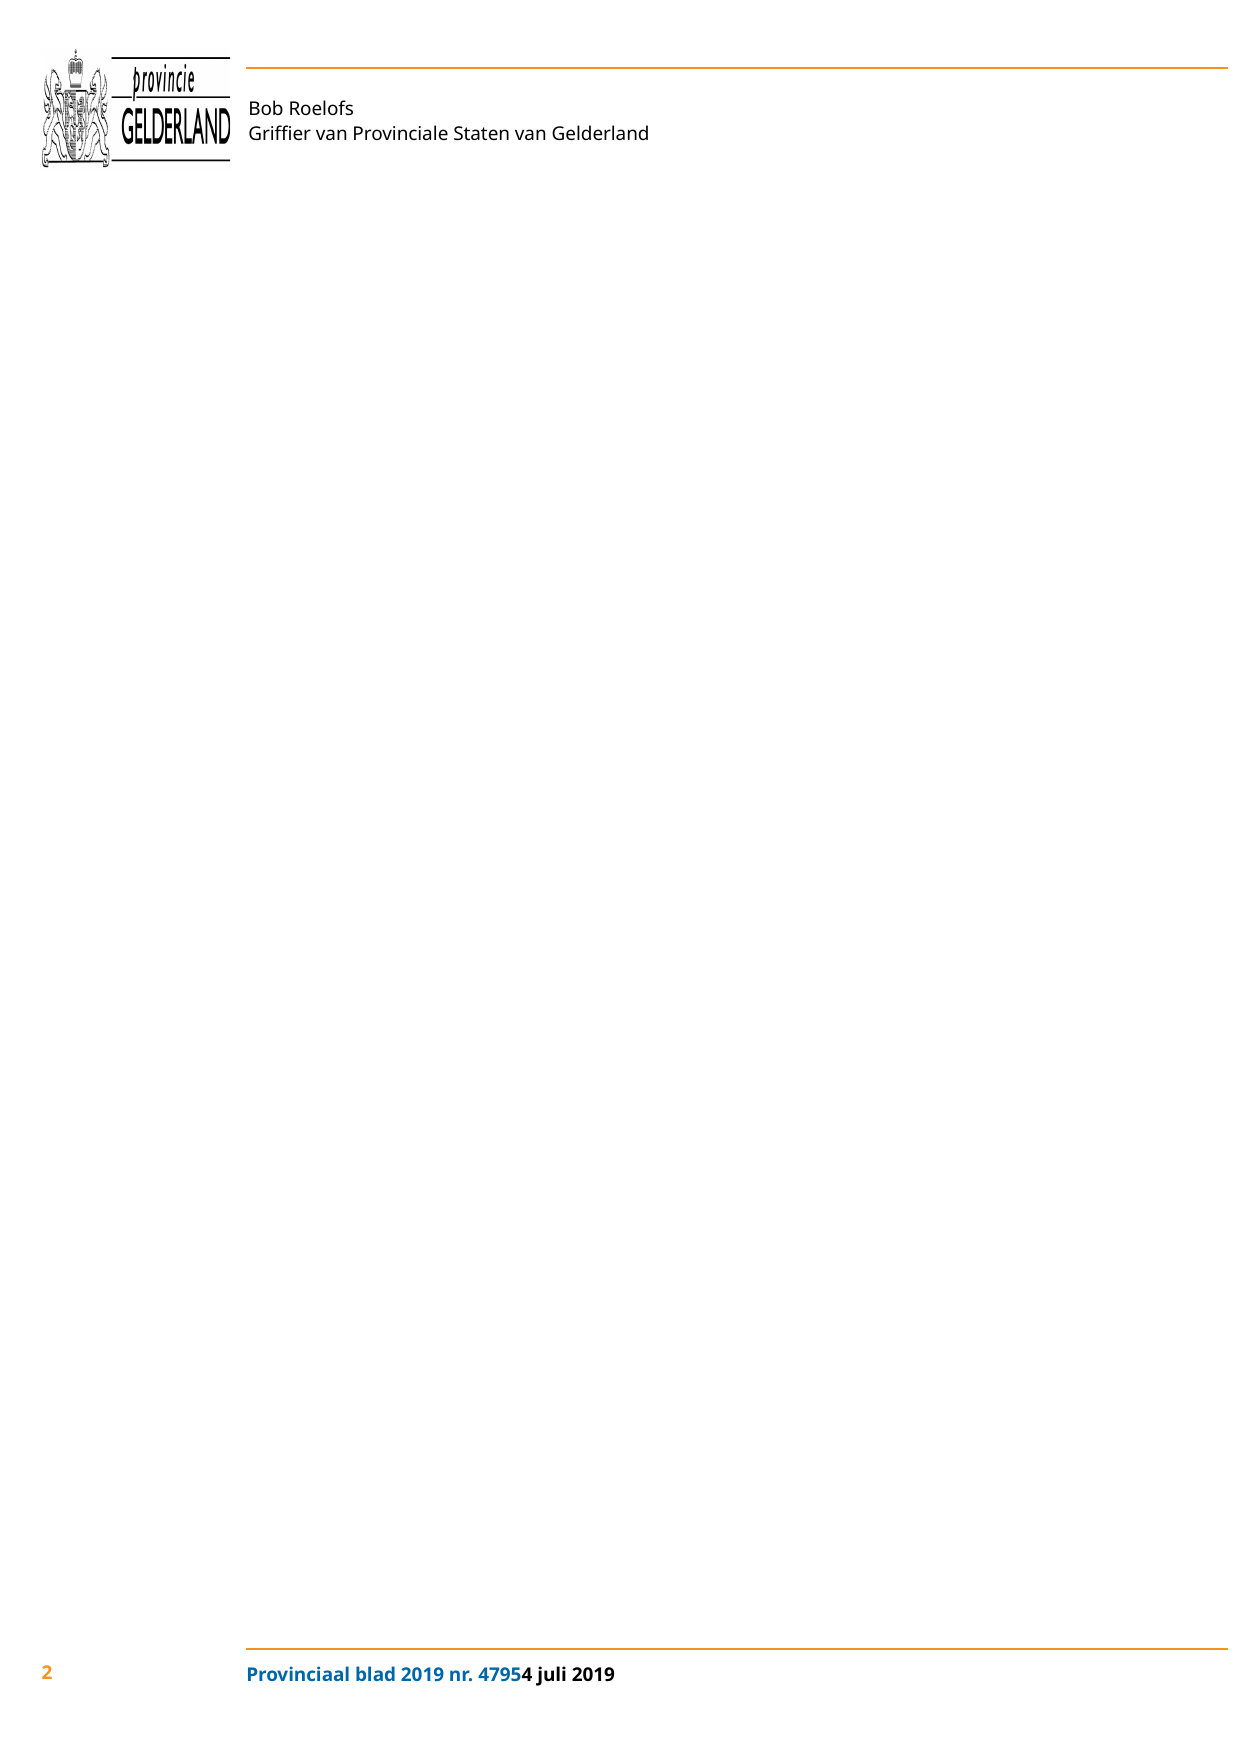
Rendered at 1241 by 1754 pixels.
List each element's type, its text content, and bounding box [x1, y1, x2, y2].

text Griffier van Provinciale Staten van Gelderland [248, 121, 1152, 146]
text Bob Roelofs [248, 95, 1152, 121]
picture [41, 47, 231, 172]
